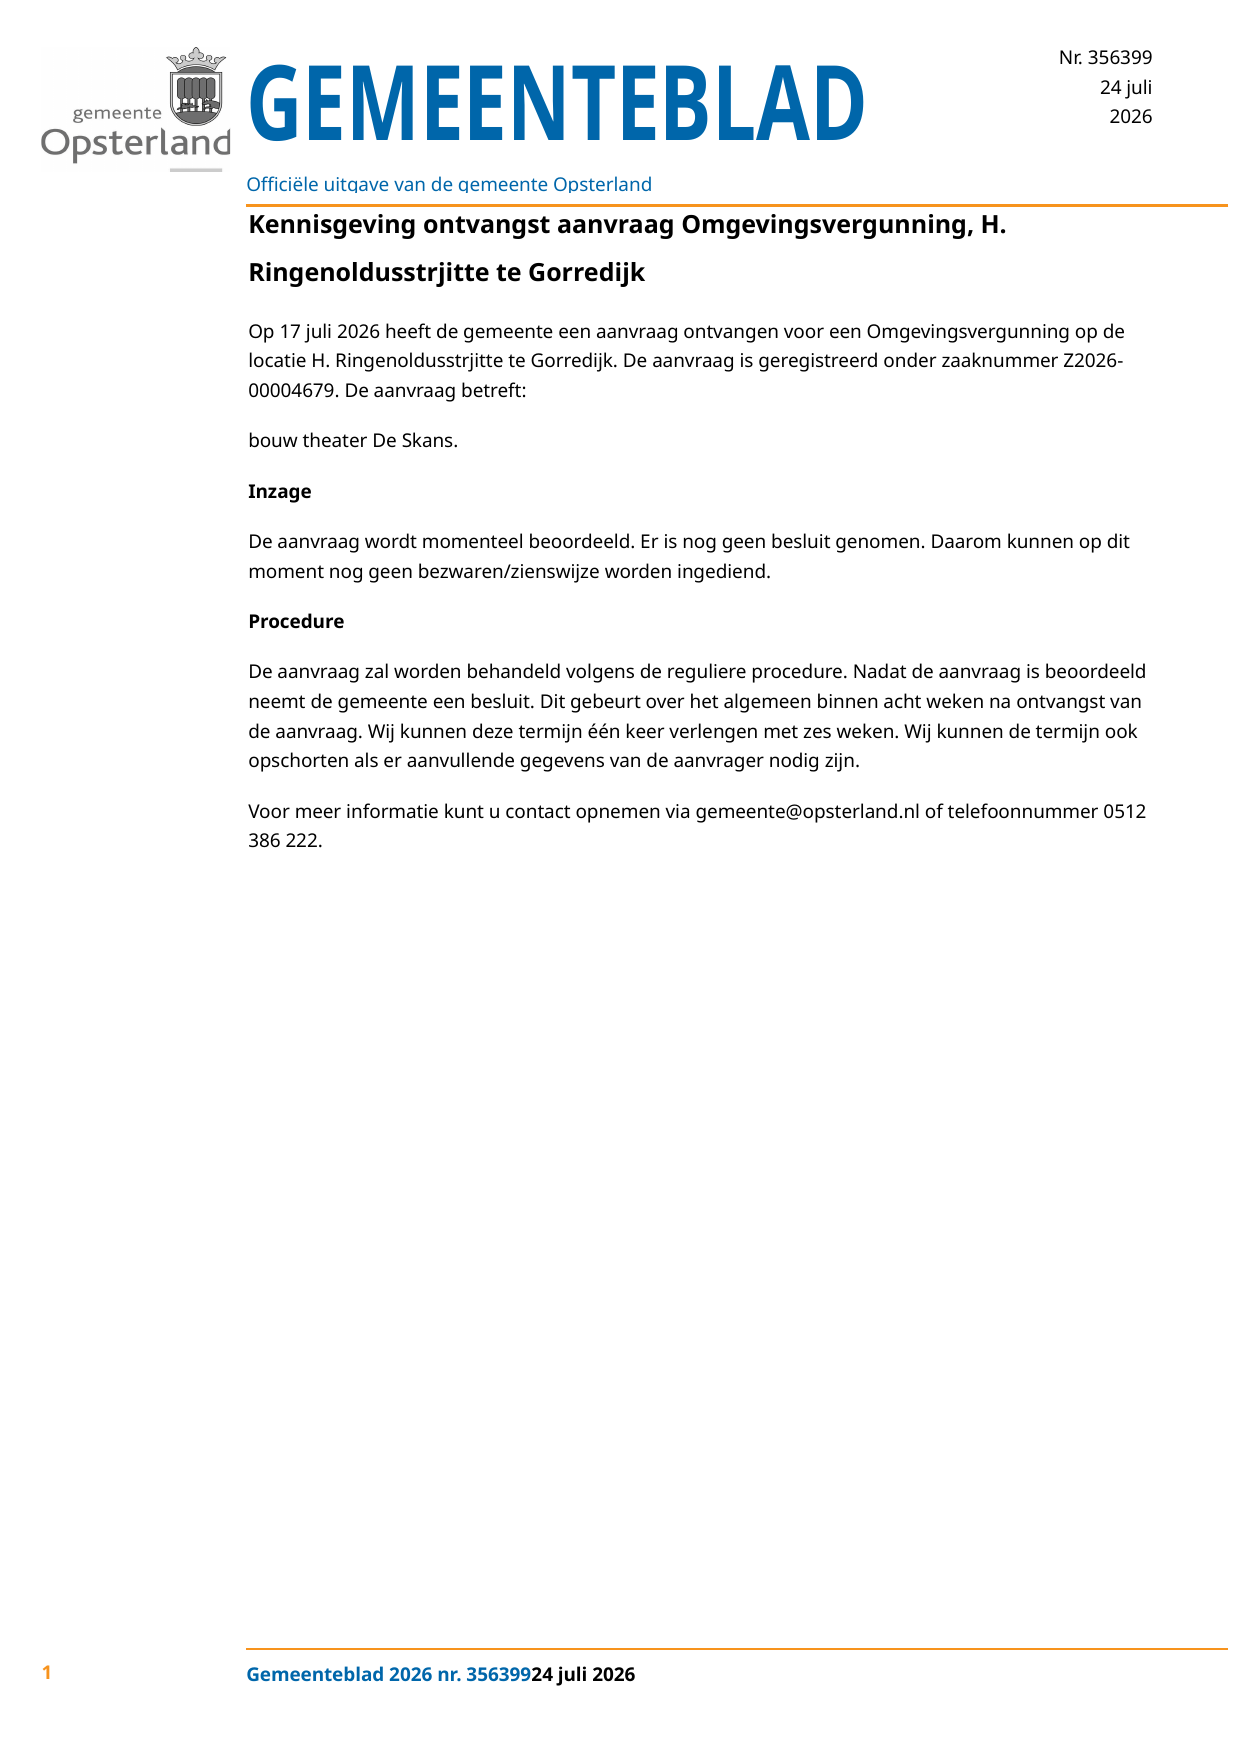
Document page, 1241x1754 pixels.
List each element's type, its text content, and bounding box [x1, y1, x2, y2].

text Inzage [248, 478, 1152, 504]
text De aanvraag zal worden behandeld volgens de reguliere procedure. Nadat de aanvraag is beoordeeld neemt de gemeente een besluit. Dit gebeurt over het algemeen binnen acht weken na ontvangst van de aanvraag. Wij kunnen deze termijn één keer verlengen met zes weken. Wij kunnen de termijn ook opschorten als er aanvullende gegevens van de aanvrager nodig zijn. [248, 659, 1152, 773]
text De aanvraag wordt momenteel beoordeeld. Er is nog geen besluit genomen. Daarom kunnen op dit moment nog geen bezwaren/zienswijze worden ingediend. [248, 528, 1152, 584]
text Procedure [248, 608, 1152, 634]
text Kennisgeving ontvangst aanvraag Omgevingsvergunning, H. Ringenoldusstrjitte te Gorredijk [248, 207, 1152, 288]
text bouw theater De Skans. [248, 427, 1152, 453]
text Voor meer informatie kunt u contact opnemen via gemeente@opsterland.nl of telefoonnummer 0512 386 222. [248, 798, 1152, 853]
picture [41, 47, 231, 172]
text Op 17 juli 2026 heeft de gemeente een aanvraag ontvangen voor een Omgevingsvergunning op de locatie H. Ringenoldusstrjitte te Gorredijk. De aanvraag is geregistreerd onder zaaknummer Z2026-00004679. De aanvraag betreft: [248, 318, 1152, 403]
